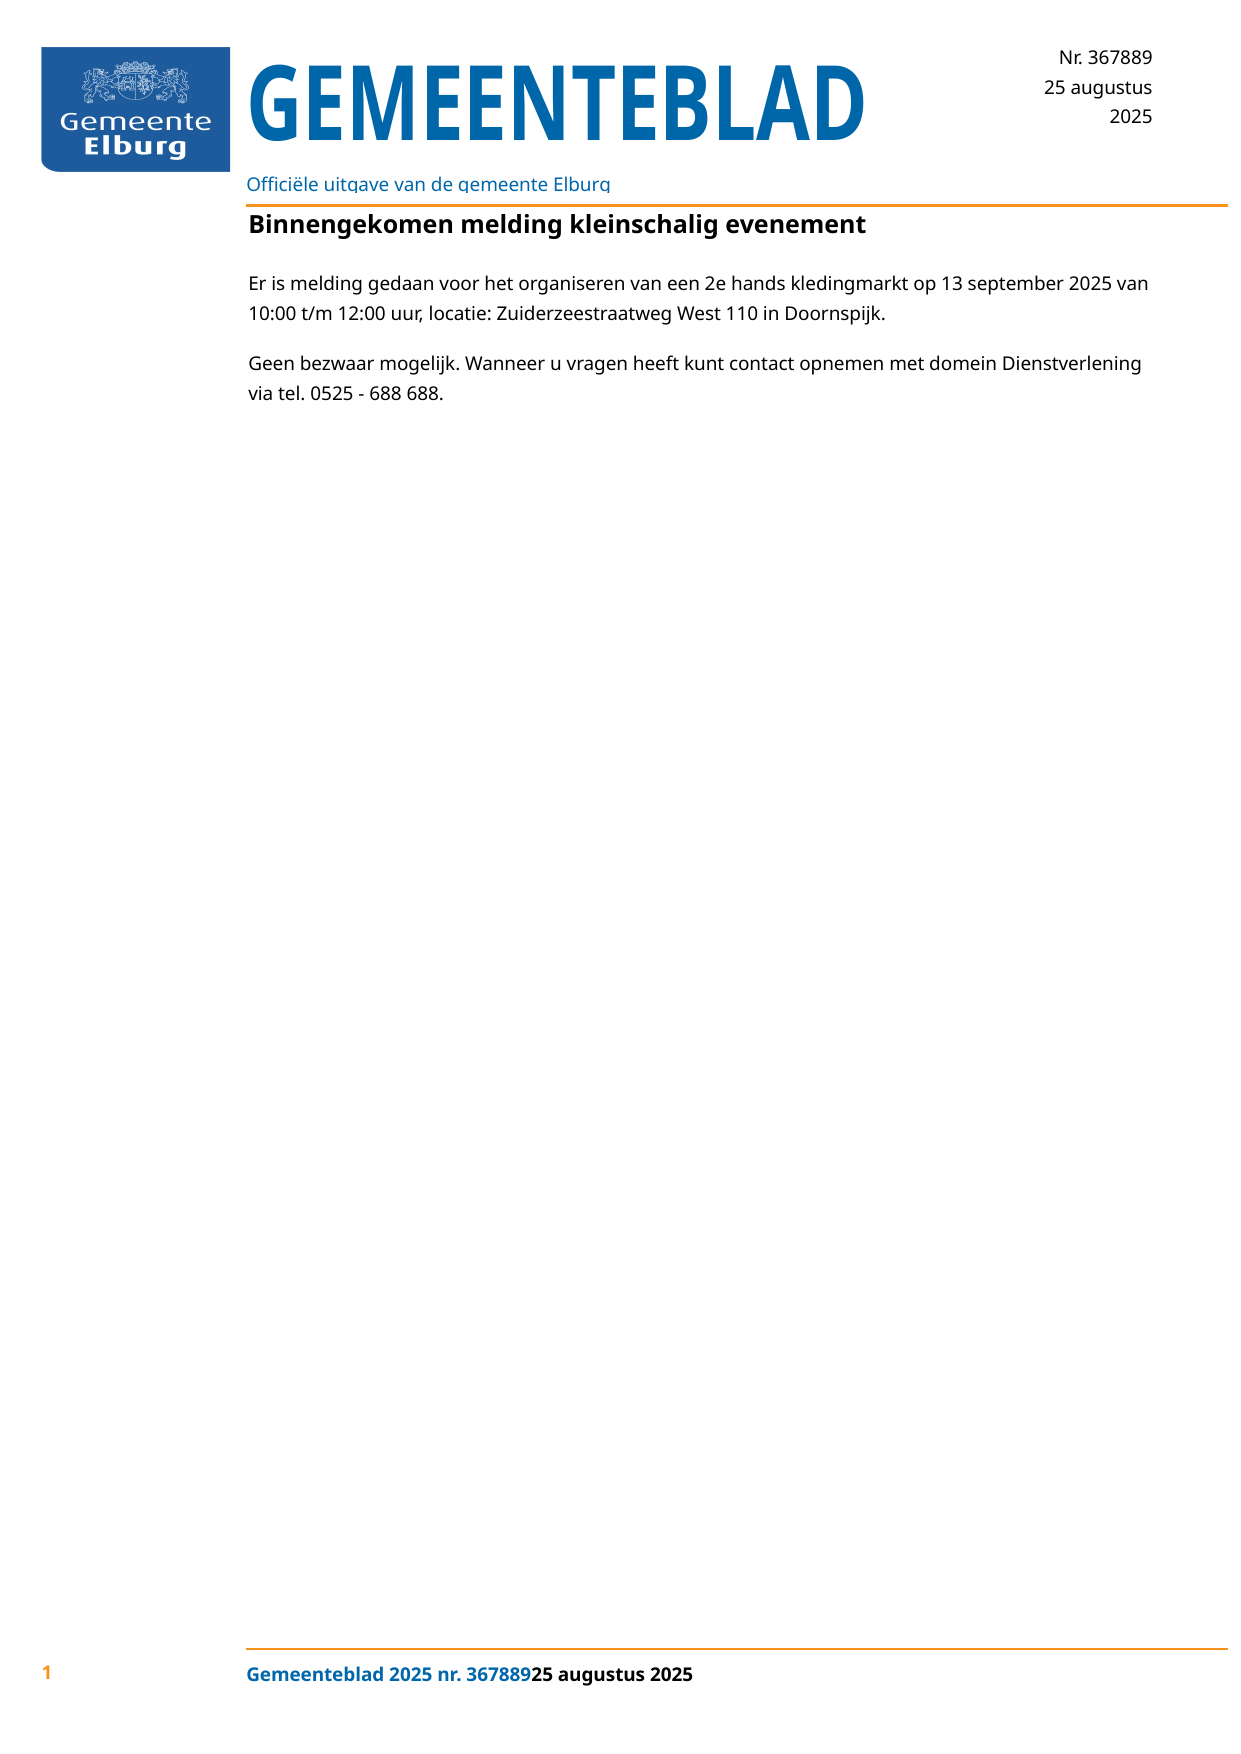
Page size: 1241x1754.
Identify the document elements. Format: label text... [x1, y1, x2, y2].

text Binnengekomen melding kleinschalig evenement [248, 207, 1152, 241]
text Er is melding gedaan voor het organiseren van een 2e hands kledingmarkt op 13 september 2025 van 10:00 t/m 12:00 uur, locatie: Zuiderzeestraatweg West 110 in Doornspijk. [248, 270, 1152, 326]
text Geen bezwaar mogelijk. Wanneer u vragen heeft kunt contact opnemen met domein Dienstverlening via tel. 0525 - 688 688. [248, 350, 1152, 406]
picture [41, 47, 231, 172]
